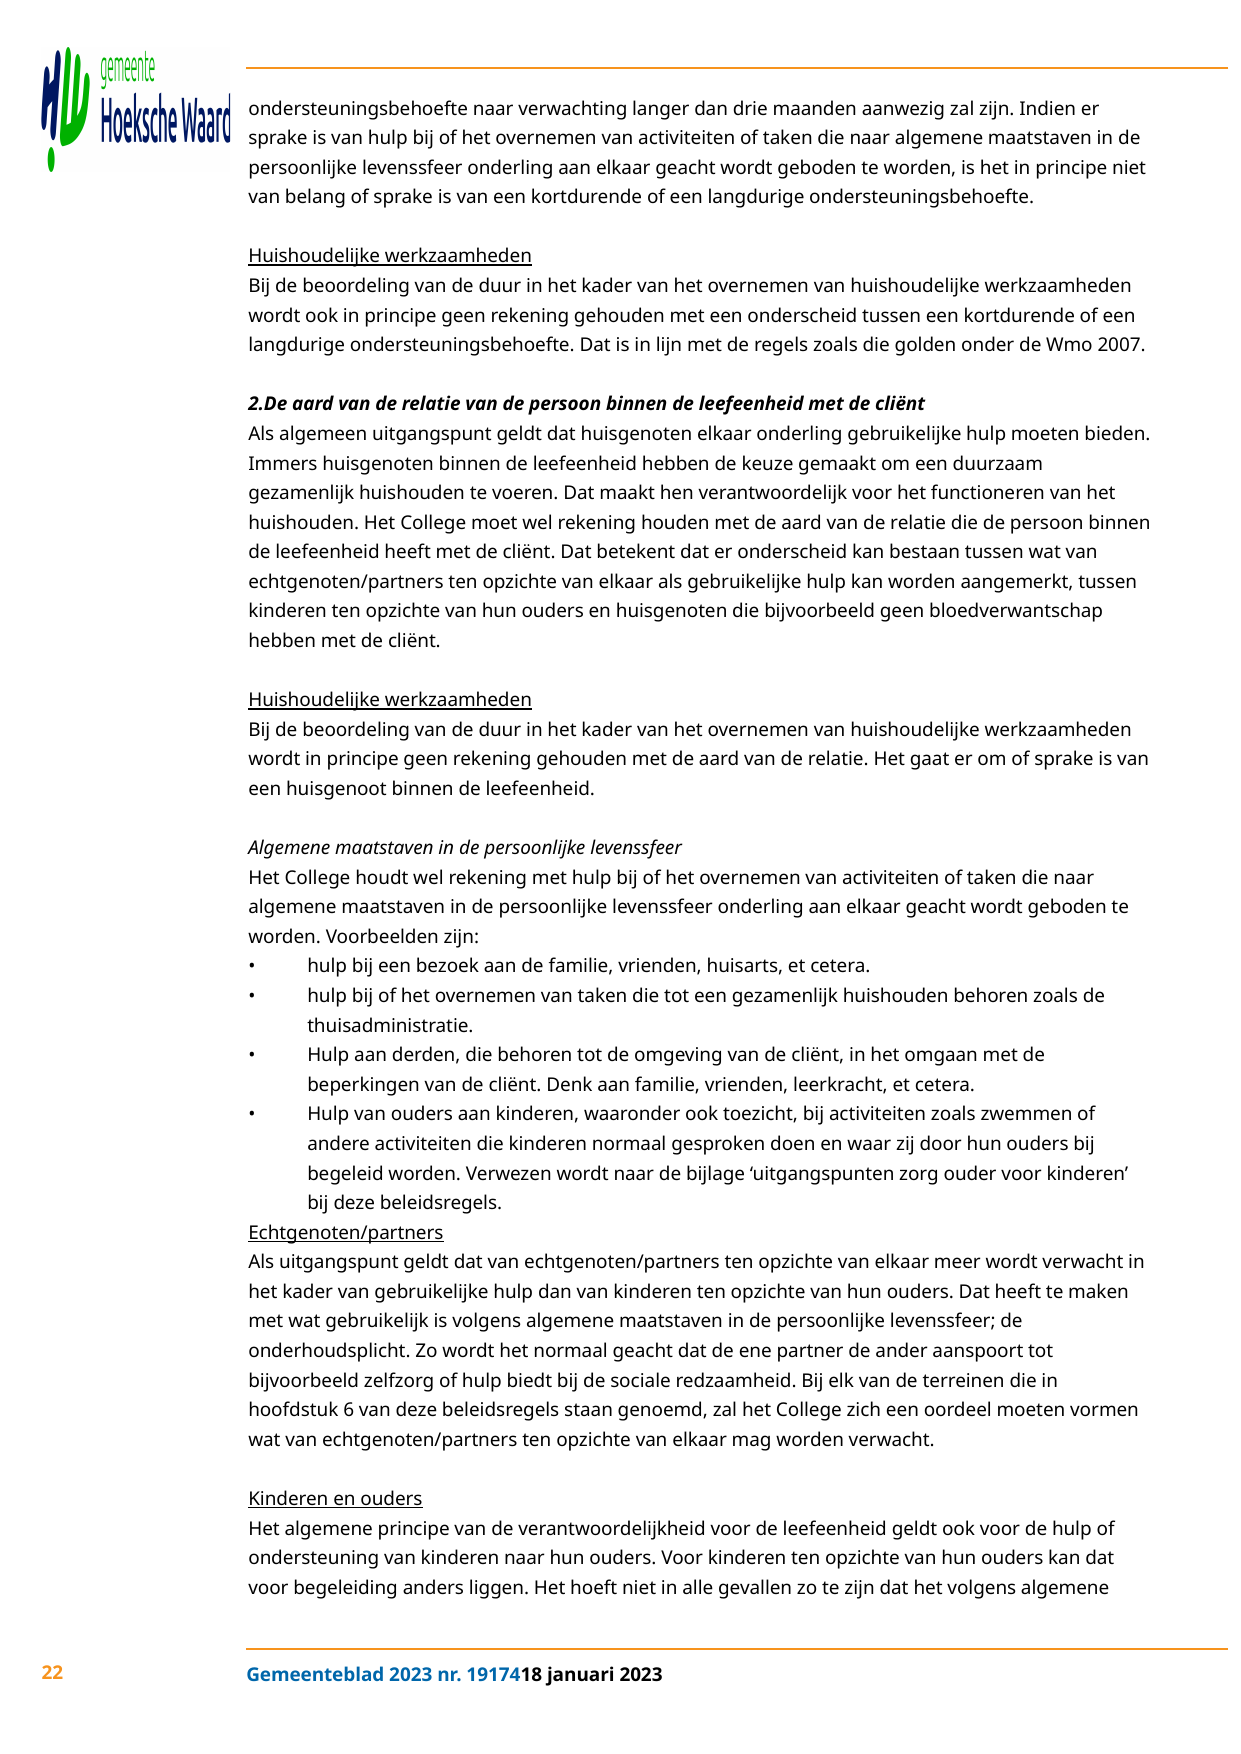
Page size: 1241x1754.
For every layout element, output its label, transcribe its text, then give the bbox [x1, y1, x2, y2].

text Huishoudelijke werkzaamheden [248, 243, 1152, 268]
picture [41, 47, 231, 172]
text Als algemeen uitgangspunt geldt dat huisgenoten elkaar onderling gebruikelijke hulp moeten bieden. Immers huisgenoten binnen de leefeenheid hebben de keuze gemaakt om een duurzaam gezamenlijk huishouden te voeren. Dat maakt hen verantwoordelijk voor het functioneren van het huishouden. Het College moet wel rekening houden met de aard van de relatie die de persoon binnen de leefeenheid heeft met de cliënt. Dat betekent dat er onderscheid kan bestaan tussen wat van echtgenoten/partners ten opzichte van elkaar als gebruikelijke hulp kan worden aangemerkt, tussen kinderen ten opzichte van hun ouders en huisgenoten die bijvoorbeeld geen bloedverwantschap hebben met de cliënt. [248, 420, 1152, 653]
text Als uitgangspunt geldt dat van echtgenoten/partners ten opzichte van elkaar meer wordt verwacht in het kader van gebruikelijke hulp dan van kinderen ten opzichte van hun ouders. Dat heeft te maken met wat gebruikelijk is volgens algemene maatstaven in de persoonlijke levenssfeer; de onderhoudsplicht. Zo wordt het normaal geacht dat de ene partner de ander aanspoort tot bijvoorbeeld zelfzorg of hulp biedt bij de sociale redzaamheid. Bij elk van de terreinen die in hoofdstuk 6 van deze beleidsregels staan genoemd, zal het College zich een oordeel moeten vormen wat van echtgenoten/partners ten opzichte van elkaar mag worden verwacht. [248, 1248, 1152, 1452]
list hulp bij of het overnemen van taken die tot een gezamenlijk huishouden behoren zoals de thuisadministratie. [248, 982, 1152, 1038]
text Bij de beoordeling van de duur in het kader van het overnemen van huishoudelijke werkzaamheden wordt in principe geen rekening gehouden met de aard van de relatie. Het gaat er om of sprake is van een huisgenoot binnen de leefeenheid. [248, 716, 1152, 801]
text ondersteuningsbehoefte naar verwachting langer dan drie maanden aanwezig zal zijn. Indien er sprake is van hulp bij of het overnemen van activiteiten of taken die naar algemene maatstaven in de persoonlijke levenssfeer onderling aan elkaar geacht wordt geboden te worden, is het in principe niet van belang of sprake is van een kortdurende of een langdurige ondersteuningsbehoefte. [248, 95, 1152, 209]
text Bij de beoordeling van de duur in het kader van het overnemen van huishoudelijke werkzaamheden wordt ook in principe geen rekening gehouden met een onderscheid tussen een kortdurende of een langdurige ondersteuningsbehoefte. Dat is in lijn met de regels zoals die golden onder de Wmo 2007. [248, 272, 1152, 357]
text Huishoudelijke werkzaamheden [248, 686, 1152, 712]
list hulp bij een bezoek aan de familie, vrienden, huisarts, et cetera. [248, 953, 1152, 978]
text Kinderen en ouders [248, 1485, 1152, 1511]
list Hulp van ouders aan kinderen, waaronder ook toezicht, bij activiteiten zoals zwemmen of andere activiteiten die kinderen normaal gesproken doen en waar zij door hun ouders bij begeleid worden. Verwezen wordt naar de bijlage ‘uitgangspunten zorg ouder voor kinderen’ bij deze beleidsregels. [248, 1101, 1152, 1215]
text Het College houdt wel rekening met hulp bij of het overnemen van activiteiten of taken die naar algemene maatstaven in de persoonlijke levenssfeer onderling aan elkaar geacht wordt geboden te worden. Voorbeelden zijn: [248, 864, 1152, 949]
text Algemene maatstaven in de persoonlijke levenssfeer [248, 834, 1152, 860]
list Hulp aan derden, die behoren tot de omgeving van de cliënt, in het omgaan met de beperkingen van de cliënt. Denk aan familie, vrienden, leerkracht, et cetera. [248, 1041, 1152, 1097]
text Het algemene principe van de verantwoordelijkheid voor de leefeenheid geldt ook voor de hulp of ondersteuning van kinderen naar hun ouders. Voor kinderen ten opzichte van hun ouders kan dat voor begeleiding anders liggen. Het hoeft niet in alle gevallen zo te zijn dat het volgens algemene [248, 1515, 1152, 1600]
text Echtgenoten/partners [248, 1219, 1152, 1245]
text 2.De aard van de relatie van de persoon binnen de leefeenheid met de cliënt [248, 391, 1152, 416]
